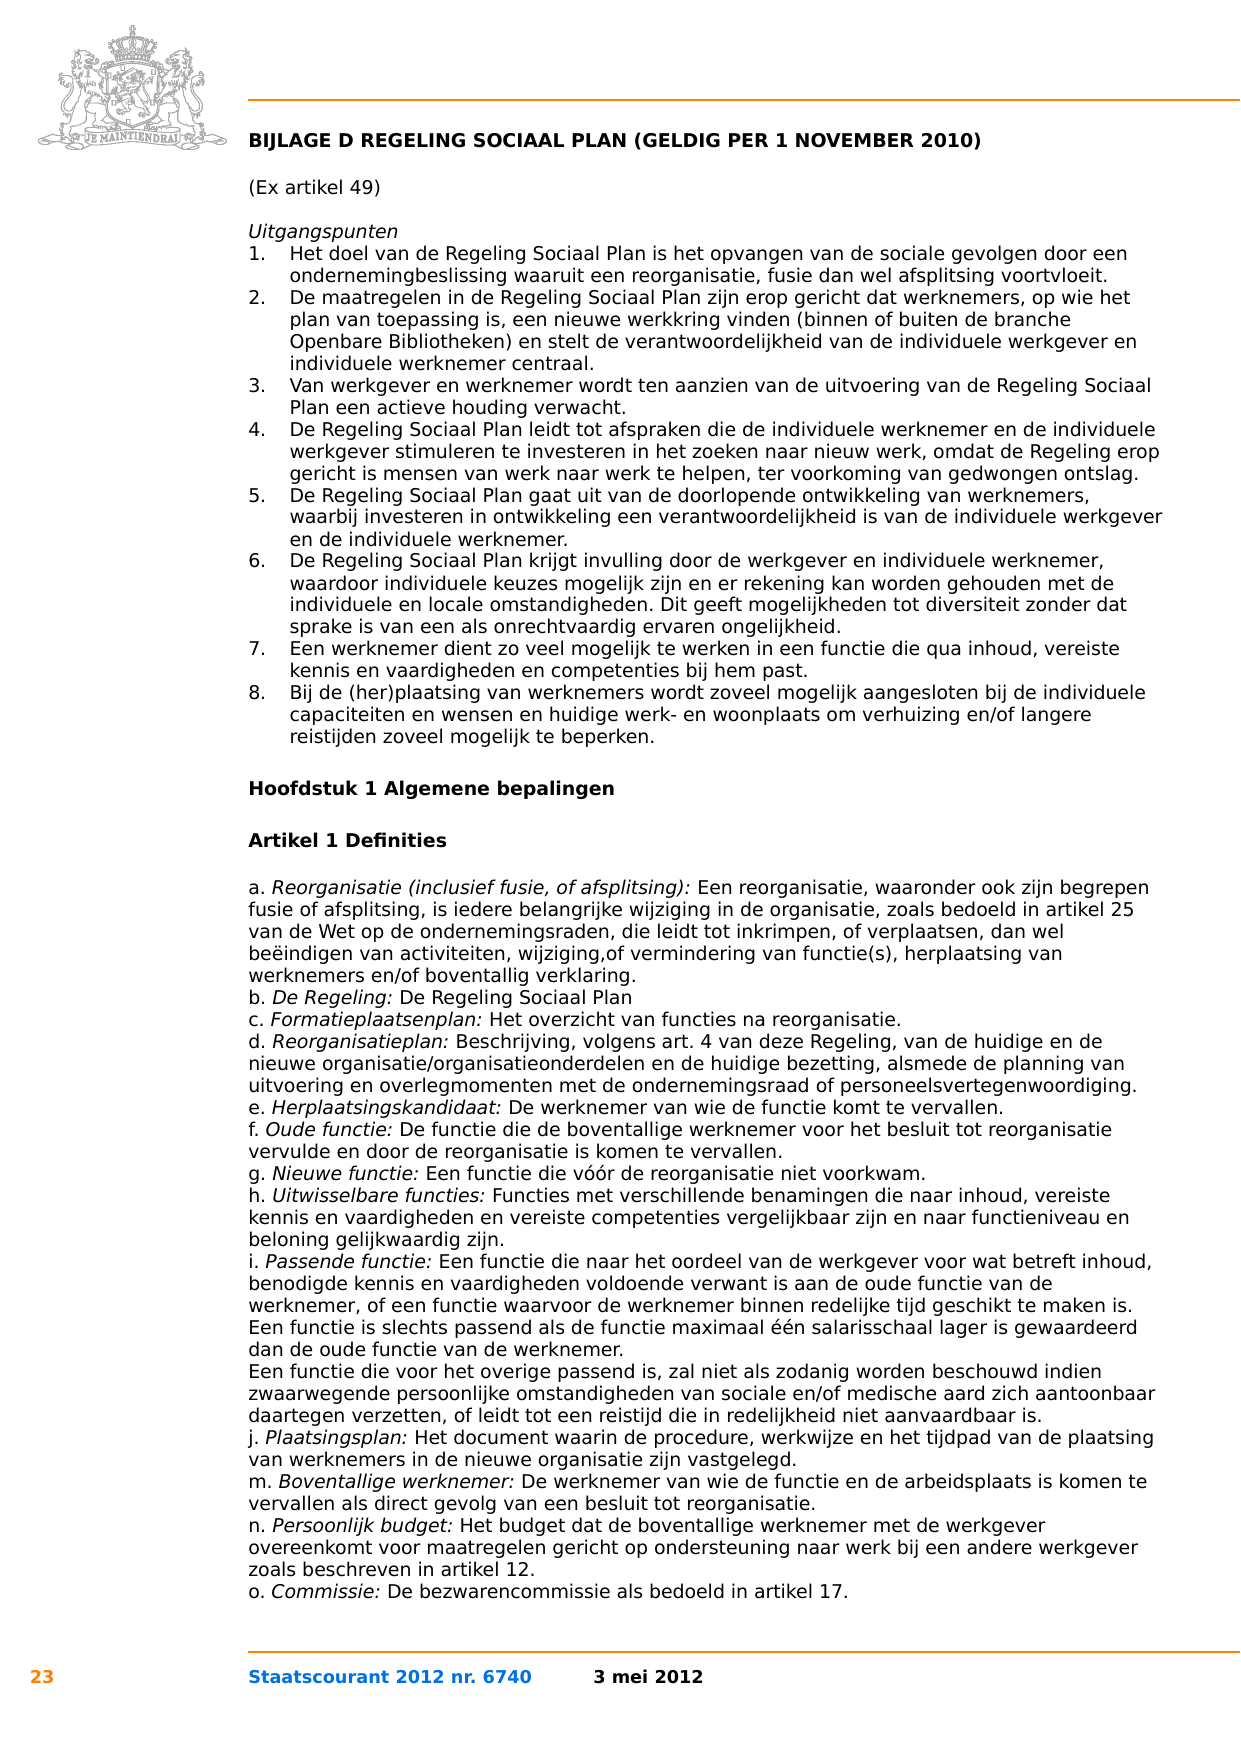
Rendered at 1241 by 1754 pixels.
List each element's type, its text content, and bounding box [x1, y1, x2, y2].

text 8. Bij de (her)plaatsing van werknemers wordt zoveel mogelijk aangesloten bij de individuele capaciteiten en wensen en huidige werk- en woonplaats om verhuizing en/of langere reistijden zoveel mogelijk te beperken. [248, 682, 1163, 748]
subtitle Uitgangspunten [248, 221, 1163, 243]
text 2. De maatregelen in de Regeling Sociaal Plan zijn erop gericht dat werknemers, op wie het plan van toepassing is, een nieuwe werkkring vinden (binnen of buiten de branche Openbare Bibliotheken) en stelt de verantwoordelijkheid van de individuele werkgever en individuele werknemer centraal. [248, 287, 1163, 374]
text c. Formatieplaatsenplan: Het overzicht van functies na reorganisatie. [248, 1009, 1163, 1031]
text n. Persoonlijk budget: Het budget dat de boventallige werknemer met de werkgever overeenkomt voor maatregelen gericht op ondersteuning naar werk bij een andere werkgever zoals beschreven in artikel 12. [248, 1514, 1163, 1581]
text 5. De Regeling Sociaal Plan gaat uit van de doorlopende ontwikkeling van werknemers, waarbij investeren in ontwikkeling een verantwoordelijkheid is van de individuele werkgever en de individuele werknemer. [248, 484, 1163, 550]
text b. De Regeling: De Regeling Sociaal Plan [248, 987, 1163, 1009]
text m. Boventallige werknemer: De werknemer van wie de functie en de arbeidsplaats is komen te vervallen als direct gevolg van een besluit tot reorganisatie. [248, 1471, 1163, 1514]
text 4. De Regeling Sociaal Plan leidt tot afspraken die de individuele werknemer en de individuele werkgever stimuleren te investeren in het zoeken naar nieuw werk, omdat de Regeling erop gericht is mensen van werk naar werk te helpen, ter voorkoming van gedwongen ontslag. [248, 418, 1163, 484]
text h. Uitwisselbare functies: Functies met verschillende benamingen die naar inhoud, vereiste kennis en vaardigheden en vereiste competenties vergelijkbaar zijn en naar functieniveau en beloning gelijkwaardig zijn. [248, 1185, 1163, 1251]
subtitle Hoofdstuk 1 Algemene bepalingen [248, 778, 1163, 800]
picture [38, 25, 227, 150]
subtitle Artikel 1 Definities [248, 830, 1163, 852]
subtitle BIJLAGE D REGELING SOCIAAL PLAN (GELDIG PER 1 NOVEMBER 2010) [248, 130, 1163, 152]
text 7. Een werknemer dient zo veel mogelijk te werken in een functie die qua inhoud, vereiste kennis en vaardigheden en competenties bij hem past. [248, 638, 1163, 682]
text d. Reorganisatieplan: Beschrijving, volgens art. 4 van deze Regeling, van de huidige en de nieuwe organisatie/organisatieonderdelen en de huidige bezetting, alsmede de planning van uitvoering en overlegmomenten met de ondernemingsraad of personeelsvertegenwoordiging. [248, 1031, 1163, 1097]
text g. Nieuwe functie: Een functie die vóór de reorganisatie niet voorkwam. [248, 1163, 1163, 1185]
text 1. Het doel van de Regeling Sociaal Plan is het opvangen van de sociale gevolgen door een ondernemingbeslissing waaruit een reorganisatie, fusie dan wel afsplitsing voortvloeit. [248, 243, 1163, 287]
text j. Plaatsingsplan: Het document waarin de procedure, werkwijze en het tijdpad van de plaatsing van werknemers in de nieuwe organisatie zijn vastgelegd. [248, 1427, 1163, 1471]
text Een functie die voor het overige passend is, zal niet als zodanig worden beschouwd indien zwaarwegende persoonlijke omstandigheden van sociale en/of medische aard zich aantoonbaar daartegen verzetten, of leidt tot een reistijd die in redelijkheid niet aanvaardbaar is. [248, 1361, 1163, 1427]
text o. Commissie: De bezwarencommissie als bedoeld in artikel 17. [248, 1581, 1163, 1602]
text i. Passende functie: Een functie die naar het oordeel van de werkgever voor wat betreft inhoud, benodigde kennis en vaardigheden voldoende verwant is aan de oude functie van de werknemer, of een functie waarvoor de werknemer binnen redelijke tijd geschikt te maken is. Een functie is slechts passend als de functie maximaal één salarisschaal lager is gewaardeerd dan de oude functie van de werknemer. [248, 1251, 1163, 1361]
text f. Oude functie: De functie die de boventallige werknemer voor het besluit tot reorganisatie vervulde en door de reorganisatie is komen te vervallen. [248, 1119, 1163, 1163]
text a. Reorganisatie (inclusief fusie, of afsplitsing): Een reorganisatie, waaronder ook zijn begrepen fusie of afsplitsing, is iedere belangrijke wijziging in de organisatie, zoals bedoeld in artikel 25 van de Wet op de ondernemingsraden, die leidt tot inkrimpen, of verplaatsen, dan wel beëindigen van activiteiten, wijziging,of vermindering van functie(s), herplaatsing van werknemers en/of boventallig verklaring. [248, 877, 1163, 987]
text e. Herplaatsingskandidaat: De werknemer van wie de functie komt te vervallen. [248, 1097, 1163, 1119]
text 3. Van werkgever en werknemer wordt ten aanzien van de uitvoering van de Regeling Sociaal Plan een actieve houding verwacht. [248, 374, 1163, 418]
text (Ex artikel 49) [248, 177, 1163, 199]
text 6. De Regeling Sociaal Plan krijgt invulling door de werkgever en individuele werknemer, waardoor individuele keuzes mogelijk zijn en er rekening kan worden gehouden met de individuele en locale omstandigheden. Dit geeft mogelijkheden tot diversiteit zonder dat sprake is van een als onrechtvaardig ervaren ongelijkheid. [248, 550, 1163, 638]
